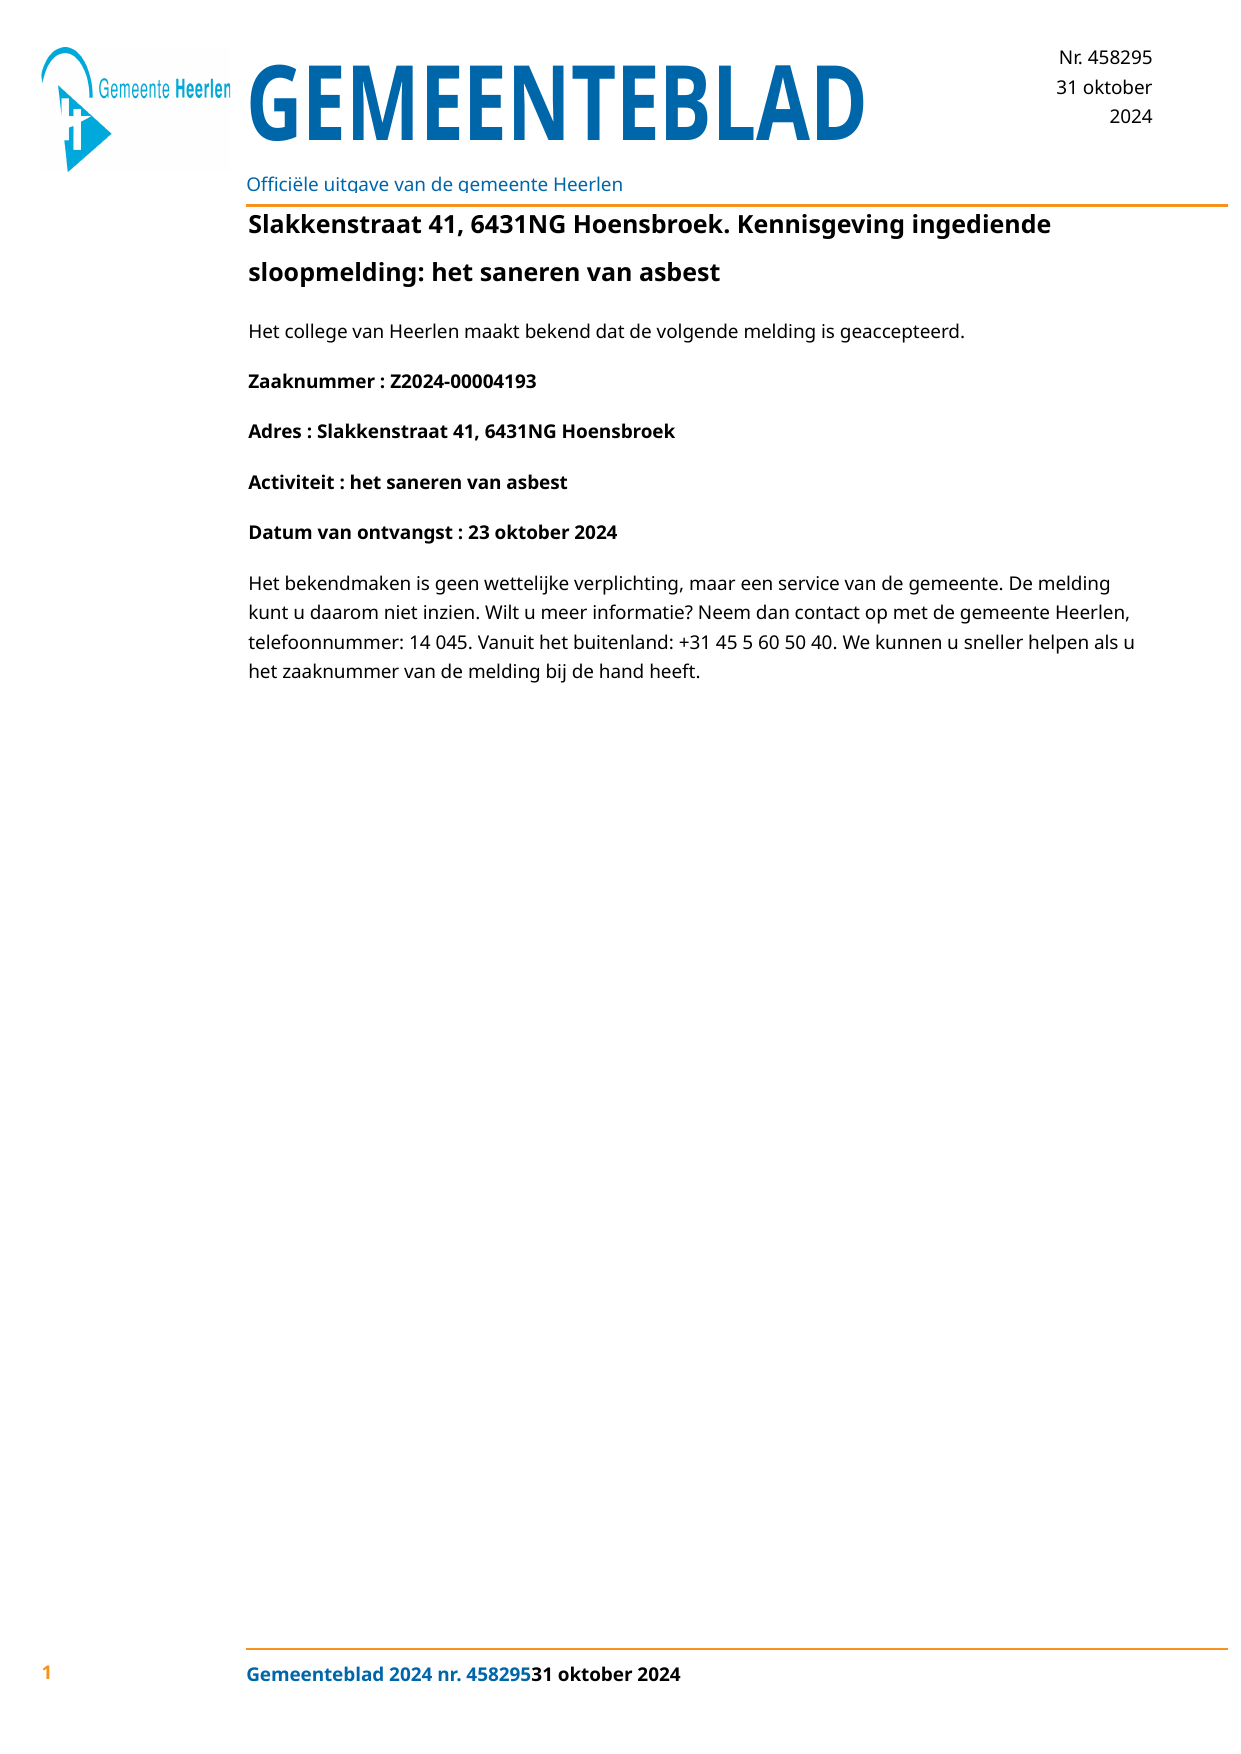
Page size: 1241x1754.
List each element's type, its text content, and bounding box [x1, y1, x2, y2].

text Datum van ontvangst : 23 oktober 2024 [248, 519, 1152, 545]
picture [41, 47, 59, 70]
text Slakkenstraat 41, 6431NG Hoensbroek. Kennisgeving ingediende sloopmelding: het saneren van asbest [248, 207, 1152, 288]
text Activiteit : het saneren van asbest [248, 469, 1152, 495]
text Adres : Slakkenstraat 41, 6431NG Hoensbroek [248, 419, 1152, 444]
text Het college van Heerlen maakt bekend dat de volgende melding is geaccepteerd. [248, 318, 1152, 344]
text Zaaknummer : Z2024-00004193 [248, 368, 1152, 394]
picture [41, 47, 231, 172]
text Het bekendmaken is geen wettelijke verplichting, maar een service van de gemeente. De melding kunt u daarom niet inzien. Wilt u meer informatie? Neem dan contact op met de gemeente Heerlen, telefoonnummer: 14 045. Vanuit het buitenland: +31 45 5 60 50 40. We kunnen u sneller helpen als u het zaaknummer van de melding bij de hand heeft. [248, 570, 1152, 684]
